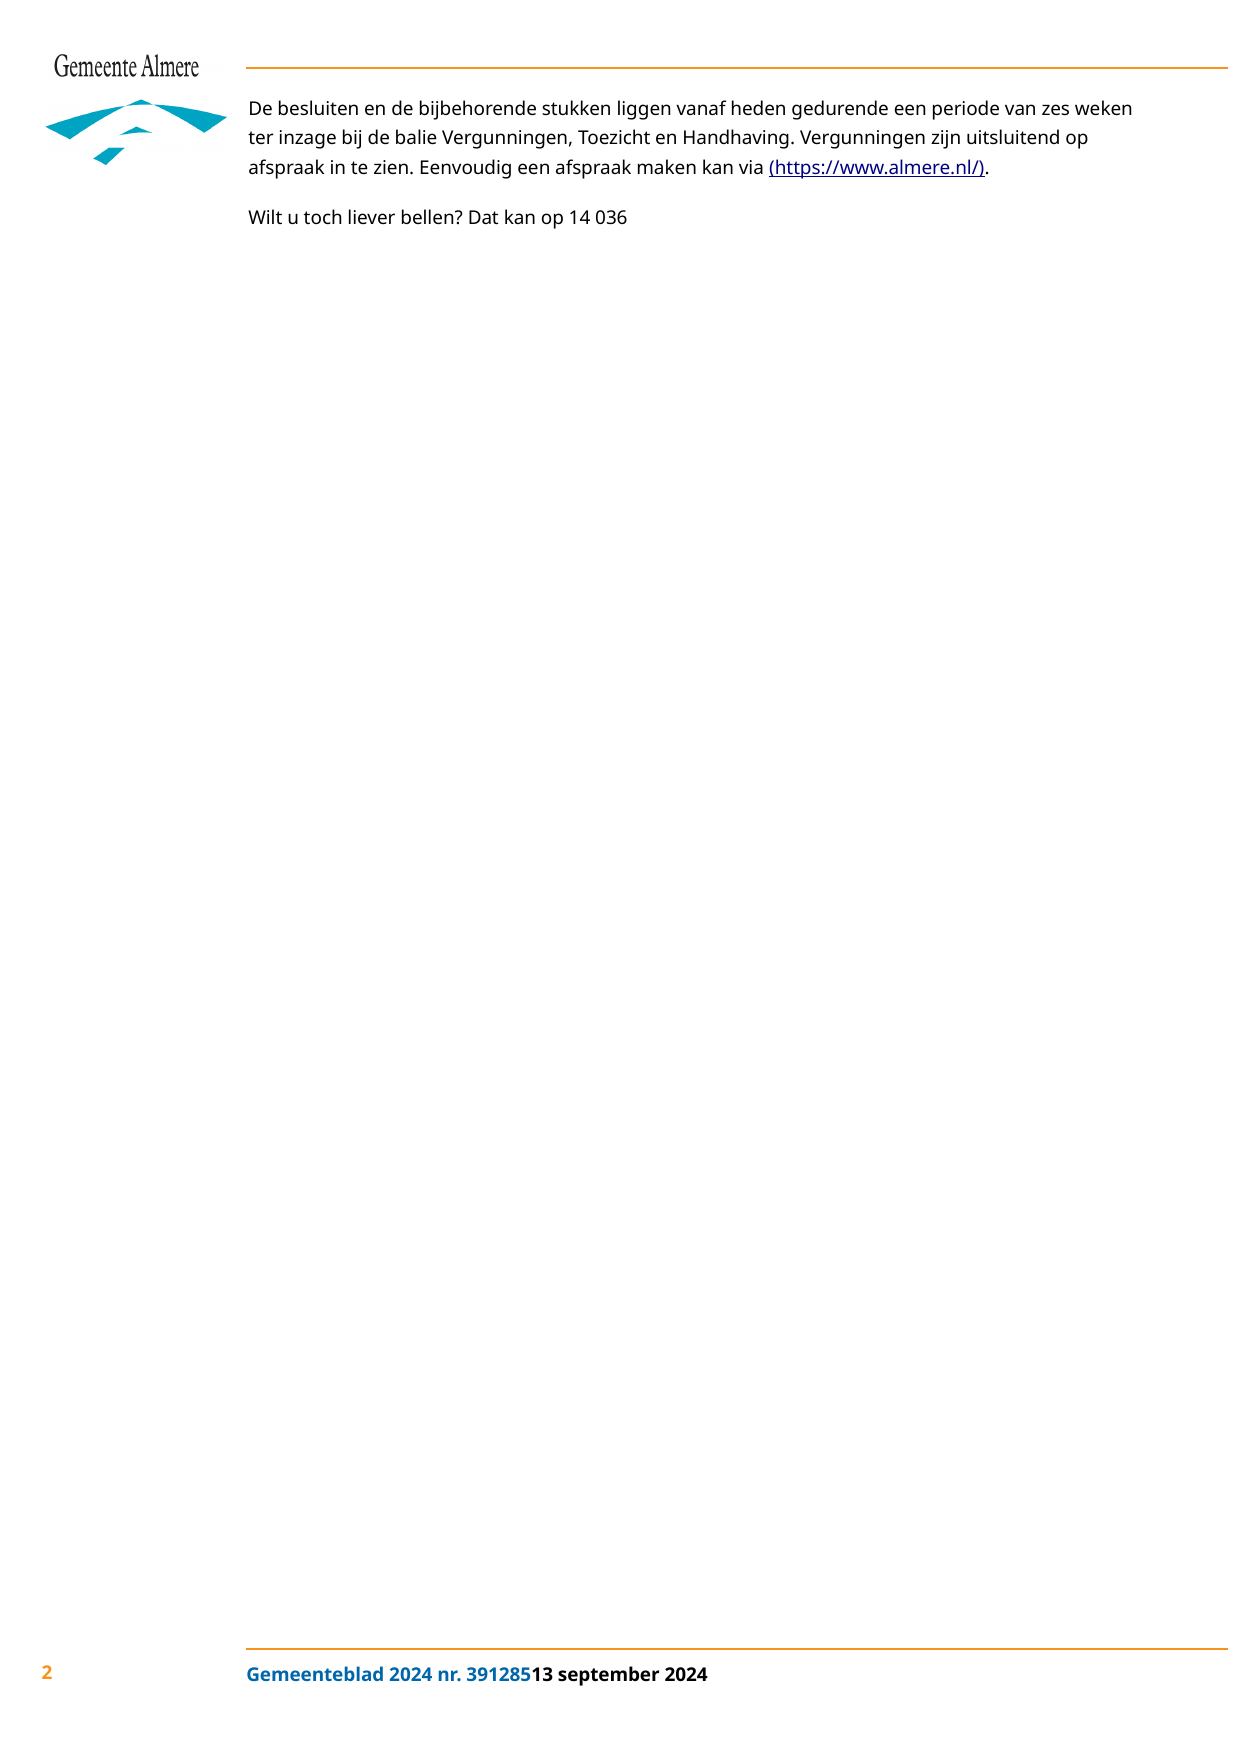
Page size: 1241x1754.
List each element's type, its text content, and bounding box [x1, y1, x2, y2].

text De besluiten en de bijbehorende stukken liggen vanaf heden gedurende een periode van zes weken ter inzage bij de balie Vergunningen, Toezicht en Handhaving. Vergunningen zijn uitsluitend op afspraak in te zien. Eenvoudig een afspraak maken kan via (https://www.almere.nl/). [248, 95, 1152, 180]
text Wilt u toch liever bellen? Dat kan op 14 036 [248, 204, 1152, 230]
picture [41, 47, 231, 172]
